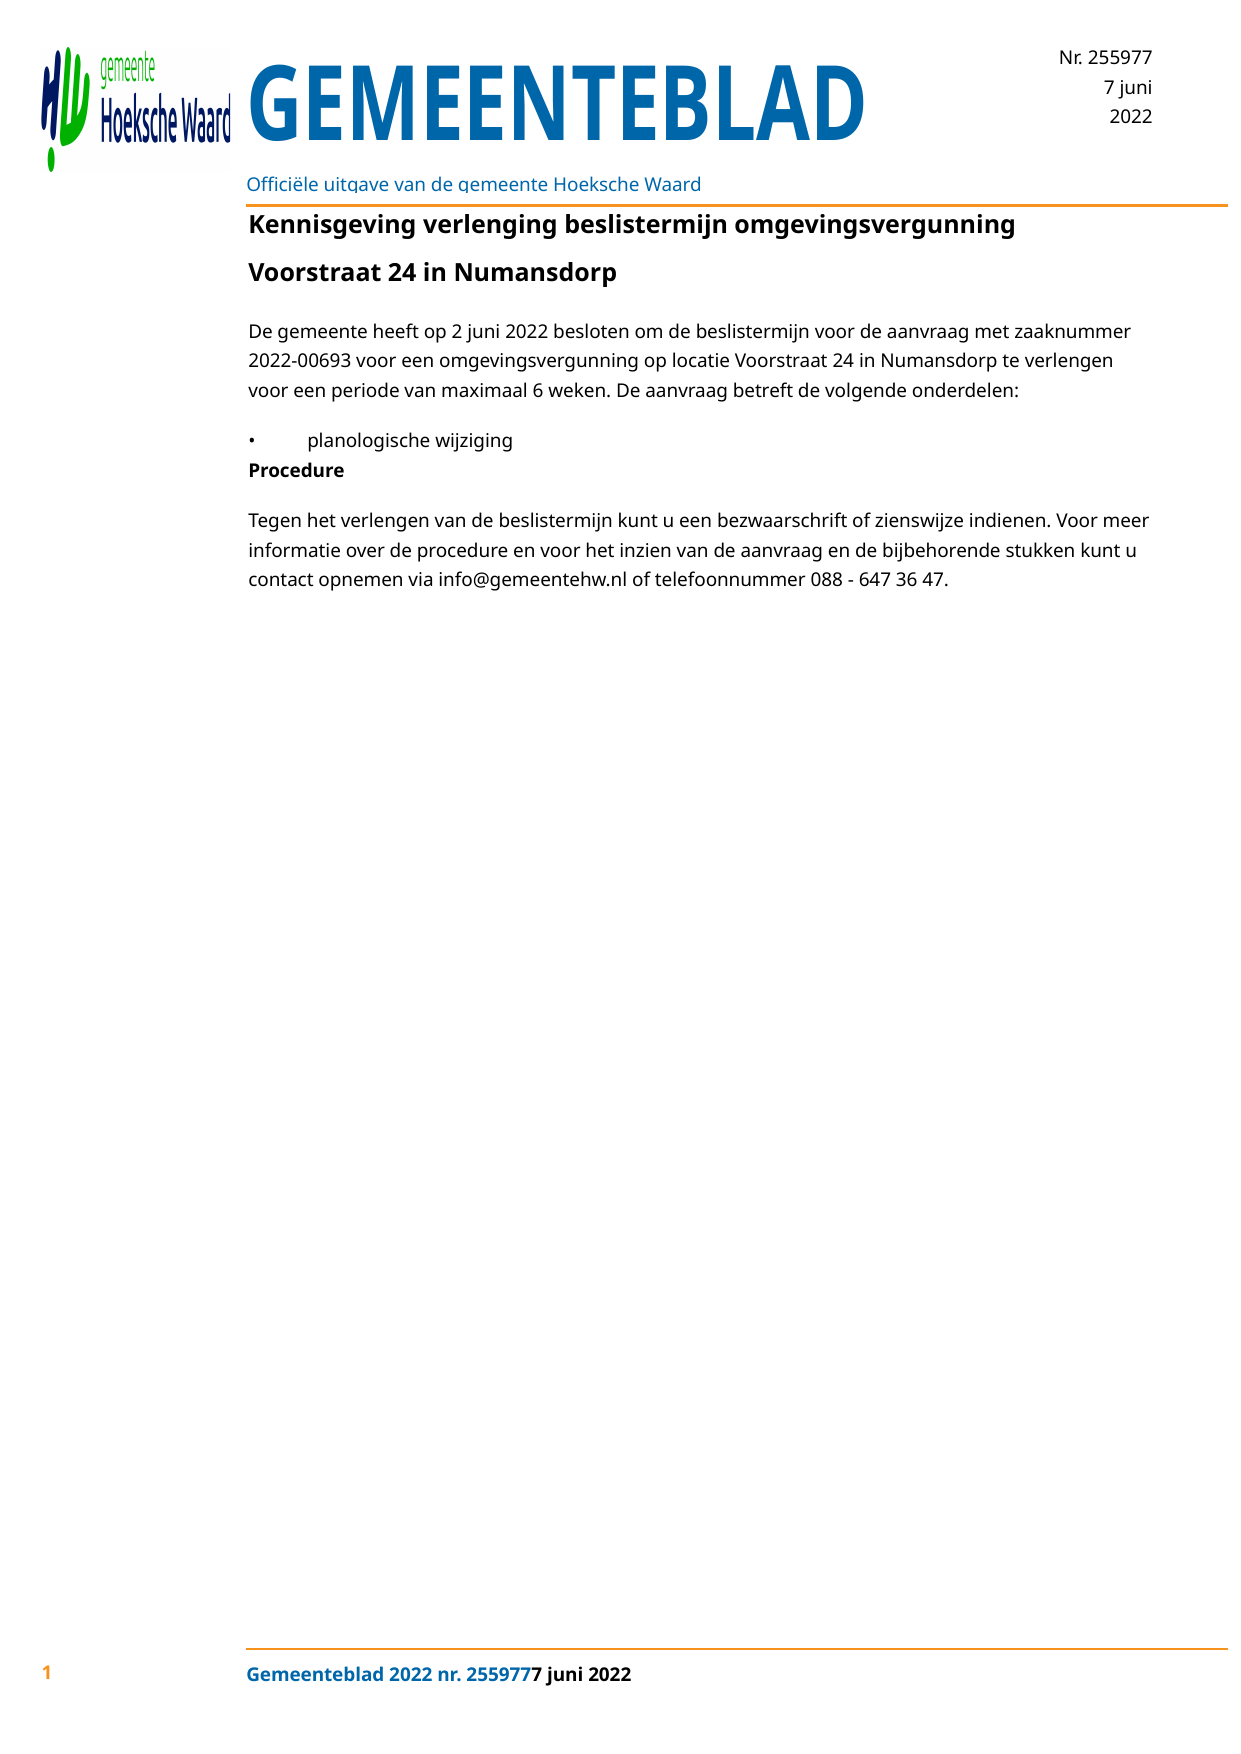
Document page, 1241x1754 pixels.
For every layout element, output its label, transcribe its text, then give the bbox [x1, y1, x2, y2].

text Kennisgeving verlenging beslistermijn omgevingsvergunning Voorstraat 24 in Numansdorp [248, 207, 1152, 288]
text Tegen het verlengen van de beslistermijn kunt u een bezwaarschrift of zienswijze indienen. Voor meer informatie over de procedure en voor het inzien van de aanvraag en de bijbehorende stukken kunt u contact opnemen via info@gemeentehw.nl of telefoonnummer 088 - 647 36 47. [248, 507, 1152, 592]
text De gemeente heeft op 2 juni 2022 besloten om de beslistermijn voor de aanvraag met zaaknummer 2022-00693 voor een omgevingsvergunning op locatie Voorstraat 24 in Numansdorp te verlengen voor een periode van maximaal 6 weken. De aanvraag betreft de volgende onderdelen: [248, 318, 1152, 403]
list planologische wijziging [248, 427, 1152, 453]
text Procedure [248, 457, 1152, 483]
picture [41, 47, 231, 172]
